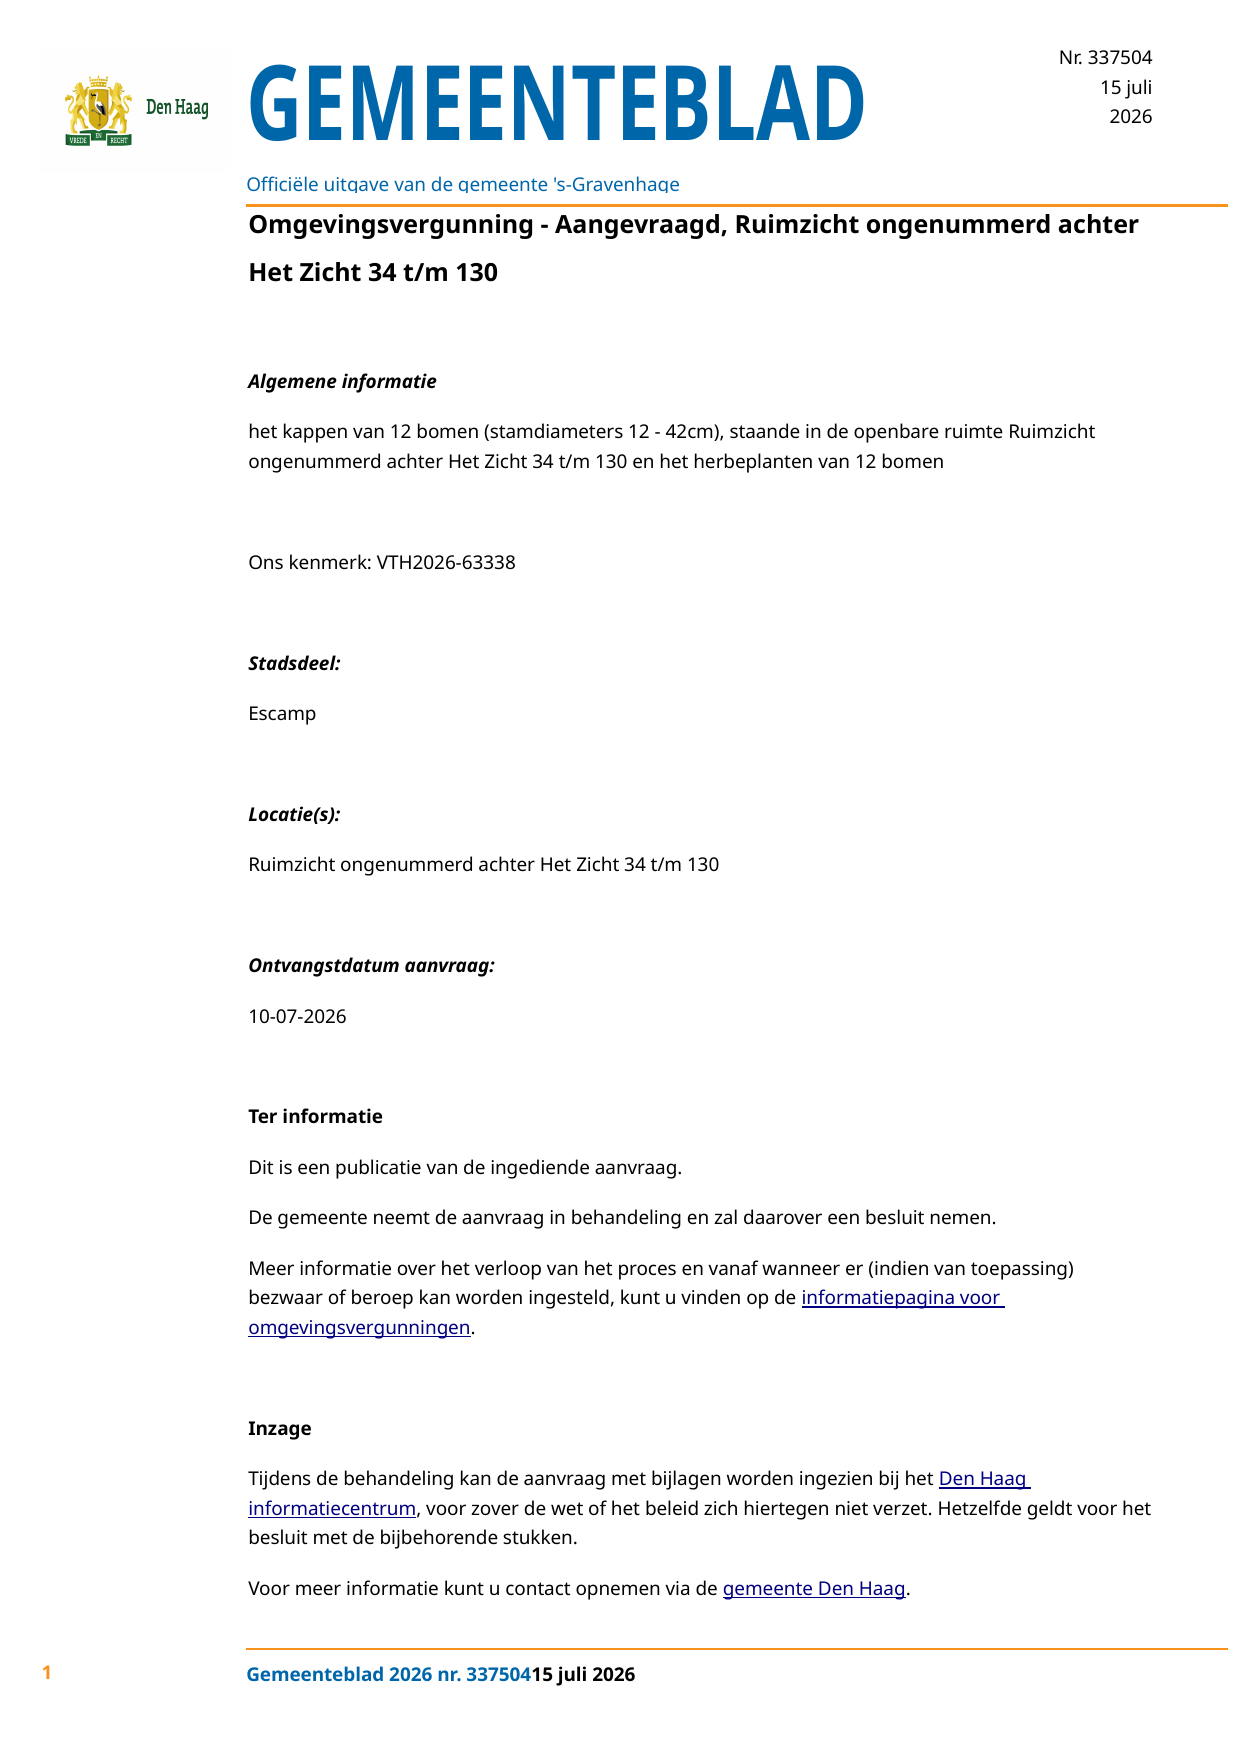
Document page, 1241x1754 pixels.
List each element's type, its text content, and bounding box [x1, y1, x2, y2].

text 10-07-2026 [248, 1003, 1152, 1029]
text Voor meer informatie kunt u contact opnemen via de gemeente Den Haag. [248, 1575, 1152, 1601]
text Algemene informatie [248, 368, 1152, 394]
text Dit is een publicatie van de ingediende aanvraag. [248, 1154, 1152, 1180]
text Ruimzicht ongenummerd achter Het Zicht 34 t/m 130 [248, 852, 1152, 877]
text Ons kenmerk: VTH2026-63338 [248, 549, 1152, 575]
text Escamp [248, 700, 1152, 726]
text De gemeente neemt de aanvraag in behandeling en zal daarover een besluit nemen. [248, 1204, 1152, 1230]
text Omgevingsvergunning - Aangevraagd, Ruimzicht ongenummerd achter Het Zicht 34 t/m 130 [248, 207, 1152, 288]
text Locatie(s): [248, 801, 1152, 827]
text Meer informatie over het verloop van het proces en vanaf wanneer er (indien van toepassing) bezwaar of beroep kan worden ingesteld, kunt u vinden op de informatiepagina voor omgevingsvergunningen. [248, 1255, 1152, 1340]
text Inzage [248, 1415, 1152, 1441]
picture [41, 47, 231, 172]
text Ontvangstdatum aanvraag: [248, 952, 1152, 978]
text het kappen van 12 bomen (stamdiameters 12 - 42cm), staande in de openbare ruimte Ruimzicht ongenummerd achter Het Zicht 34 t/m 130 en het herbeplanten van 12 bomen [248, 419, 1152, 474]
text Stadsdeel: [248, 650, 1152, 676]
text Ter informatie [248, 1104, 1152, 1129]
text Tijdens de behandeling kan de aanvraag met bijlagen worden ingezien bij het Den Haag informatiecentrum, voor zover de wet of het beleid zich hiertegen niet verzet. Hetzelfde geldt voor het besluit met de bijbehorende stukken. [248, 1465, 1152, 1550]
